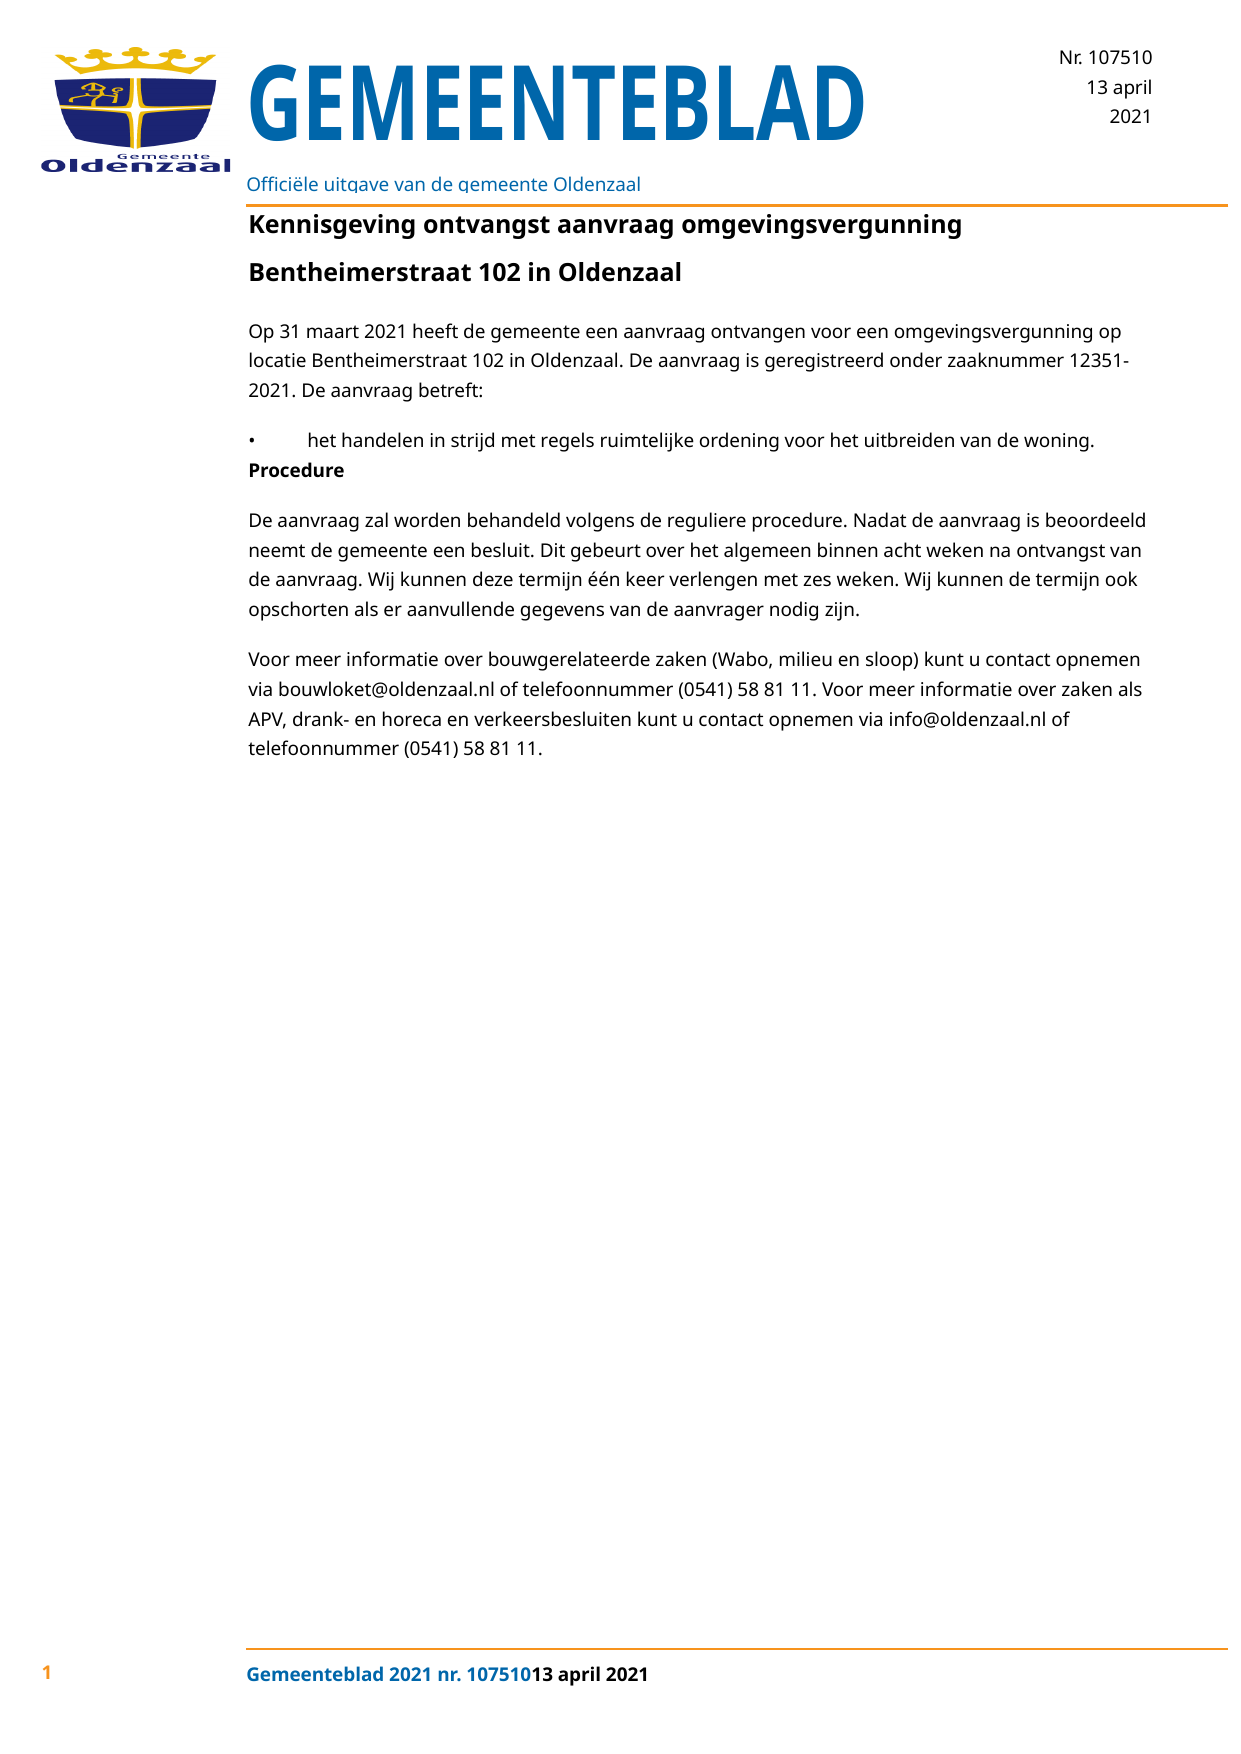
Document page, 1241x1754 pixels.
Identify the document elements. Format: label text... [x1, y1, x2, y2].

picture [41, 47, 231, 172]
text Voor meer informatie over bouwgerelateerde zaken (Wabo, milieu en sloop) kunt u contact opnemen via bouwloket@oldenzaal.nl of telefoonnummer (0541) 58 81 11. Voor meer informatie over zaken als APV, drank- en horeca en verkeersbesluiten kunt u contact opnemen via info@oldenzaal.nl of telefoonnummer (0541) 58 81 11. [248, 647, 1152, 761]
text Procedure [248, 457, 1152, 483]
text Kennisgeving ontvangst aanvraag omgevingsvergunning Bentheimerstraat 102 in Oldenzaal [248, 207, 1152, 288]
text De aanvraag zal worden behandeld volgens de reguliere procedure. Nadat de aanvraag is beoordeeld neemt de gemeente een besluit. Dit gebeurt over het algemeen binnen acht weken na ontvangst van de aanvraag. Wij kunnen deze termijn één keer verlengen met zes weken. Wij kunnen de termijn ook opschorten als er aanvullende gegevens van de aanvrager nodig zijn. [248, 507, 1152, 622]
list het handelen in strijd met regels ruimtelijke ordening voor het uitbreiden van de woning. [248, 427, 1152, 453]
text Op 31 maart 2021 heeft de gemeente een aanvraag ontvangen voor een omgevingsvergunning op locatie Bentheimerstraat 102 in Oldenzaal. De aanvraag is geregistreerd onder zaaknummer 12351-2021. De aanvraag betreft: [248, 318, 1152, 403]
